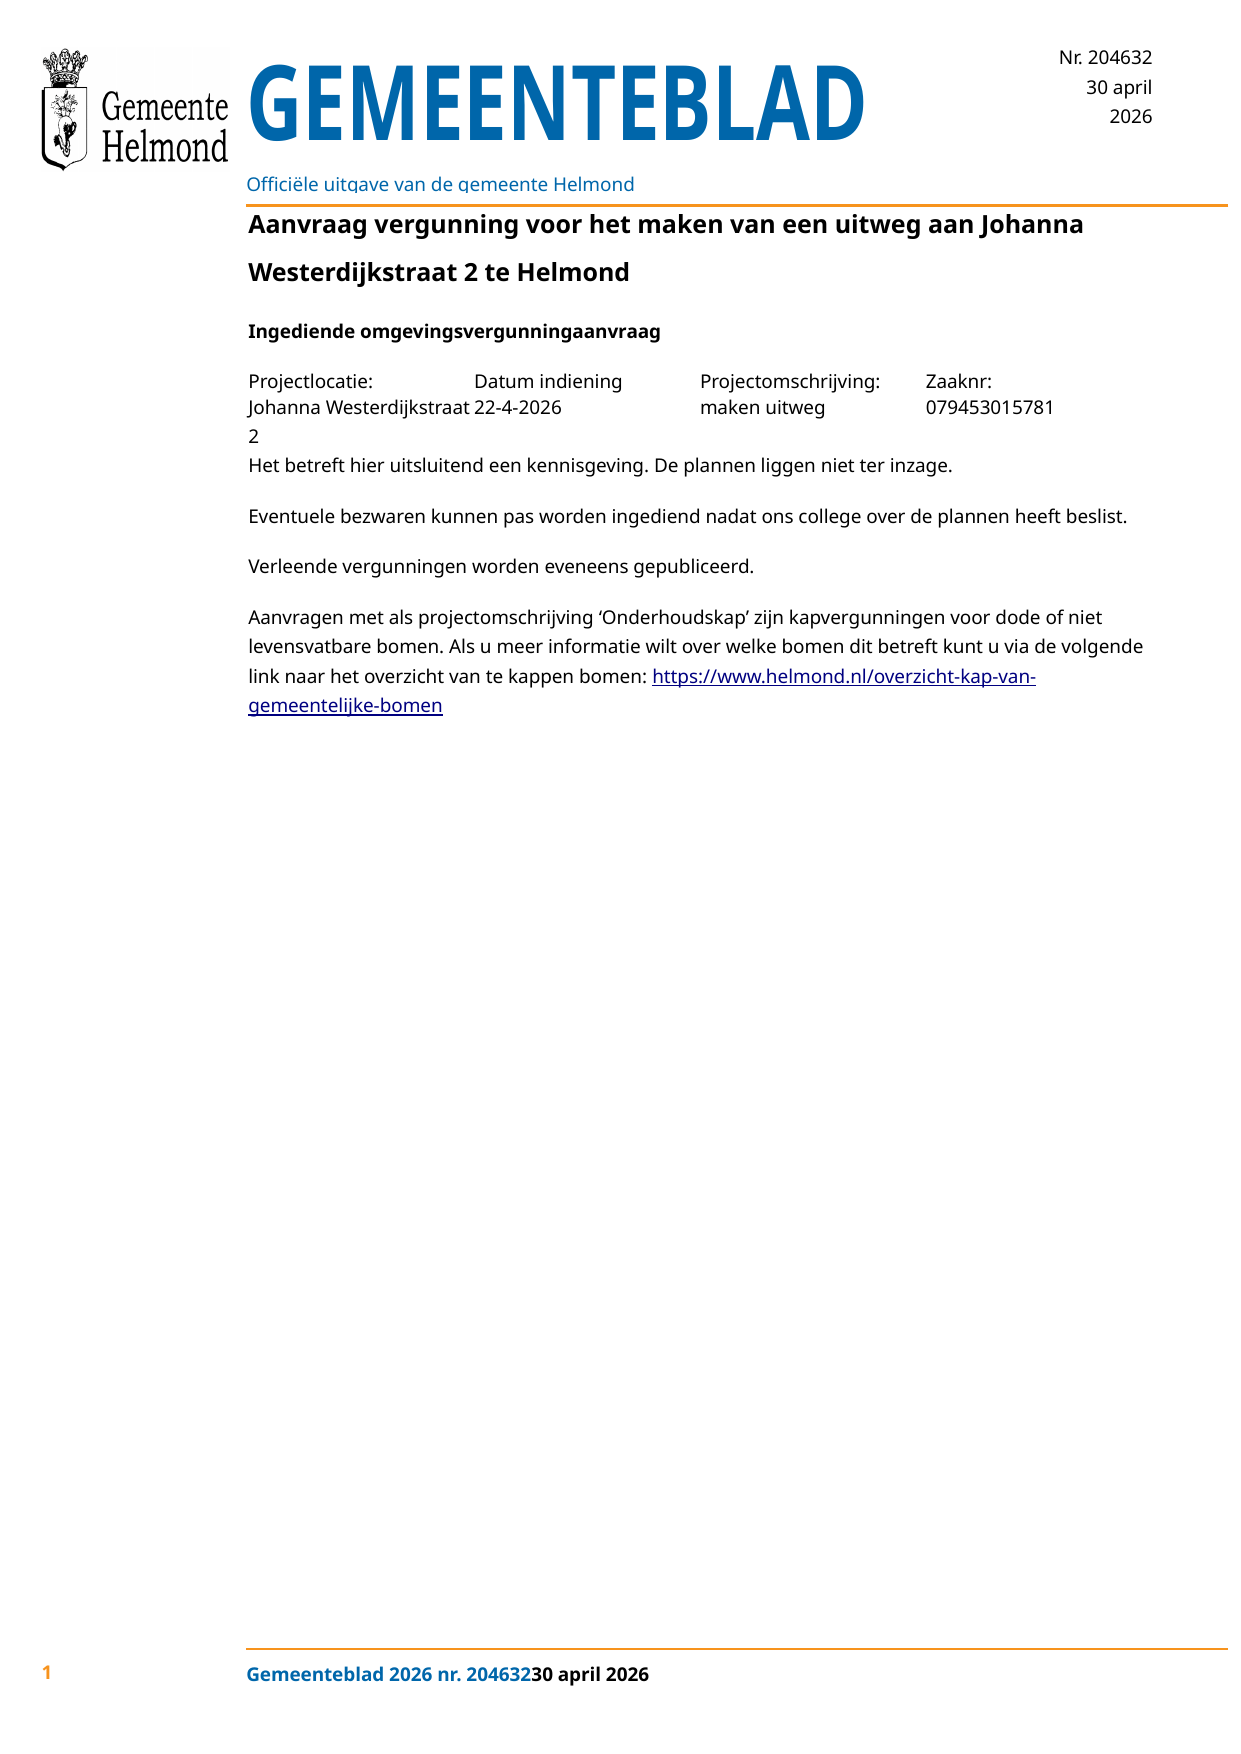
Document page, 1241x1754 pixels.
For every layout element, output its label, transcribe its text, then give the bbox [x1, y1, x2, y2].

text Het betreft hier uitsluitend een kennisgeving. De plannen liggen niet ter inzage. [248, 453, 1152, 478]
picture [41, 47, 231, 172]
table_cell 22-4-2026 [474, 394, 700, 449]
table_header Zaaknr: [926, 369, 1152, 394]
table_header Datum indiening [474, 369, 700, 394]
text Ingediende omgevingsvergunningaanvraag [248, 318, 1152, 344]
table_header Projectlocatie: [248, 369, 474, 394]
table_header Projectomschrijving: [700, 369, 926, 394]
table_cell 079453015781 [926, 394, 1152, 449]
text Aanvragen met als projectomschrijving ‘Onderhoudskap’ zijn kapvergunningen voor dode of niet levensvatbare bomen. Als u meer informatie wilt over welke bomen dit betreft kunt u via de volgende link naar het overzicht van te kappen bomen: https://www.helmond.nl/overzicht-kap-van-gemeentelijke-bomen [248, 604, 1152, 718]
table_cell Johanna Westerdijkstraat 2 [248, 394, 474, 449]
table_cell maken uitweg [700, 394, 926, 449]
text Aanvraag vergunning voor het maken van een uitweg aan Johanna Westerdijkstraat 2 te Helmond [248, 207, 1152, 288]
text Verleende vergunningen worden eveneens gepubliceerd. [248, 553, 1152, 579]
text Eventuele bezwaren kunnen pas worden ingediend nadat ons college over de plannen heeft beslist. [248, 503, 1152, 529]
